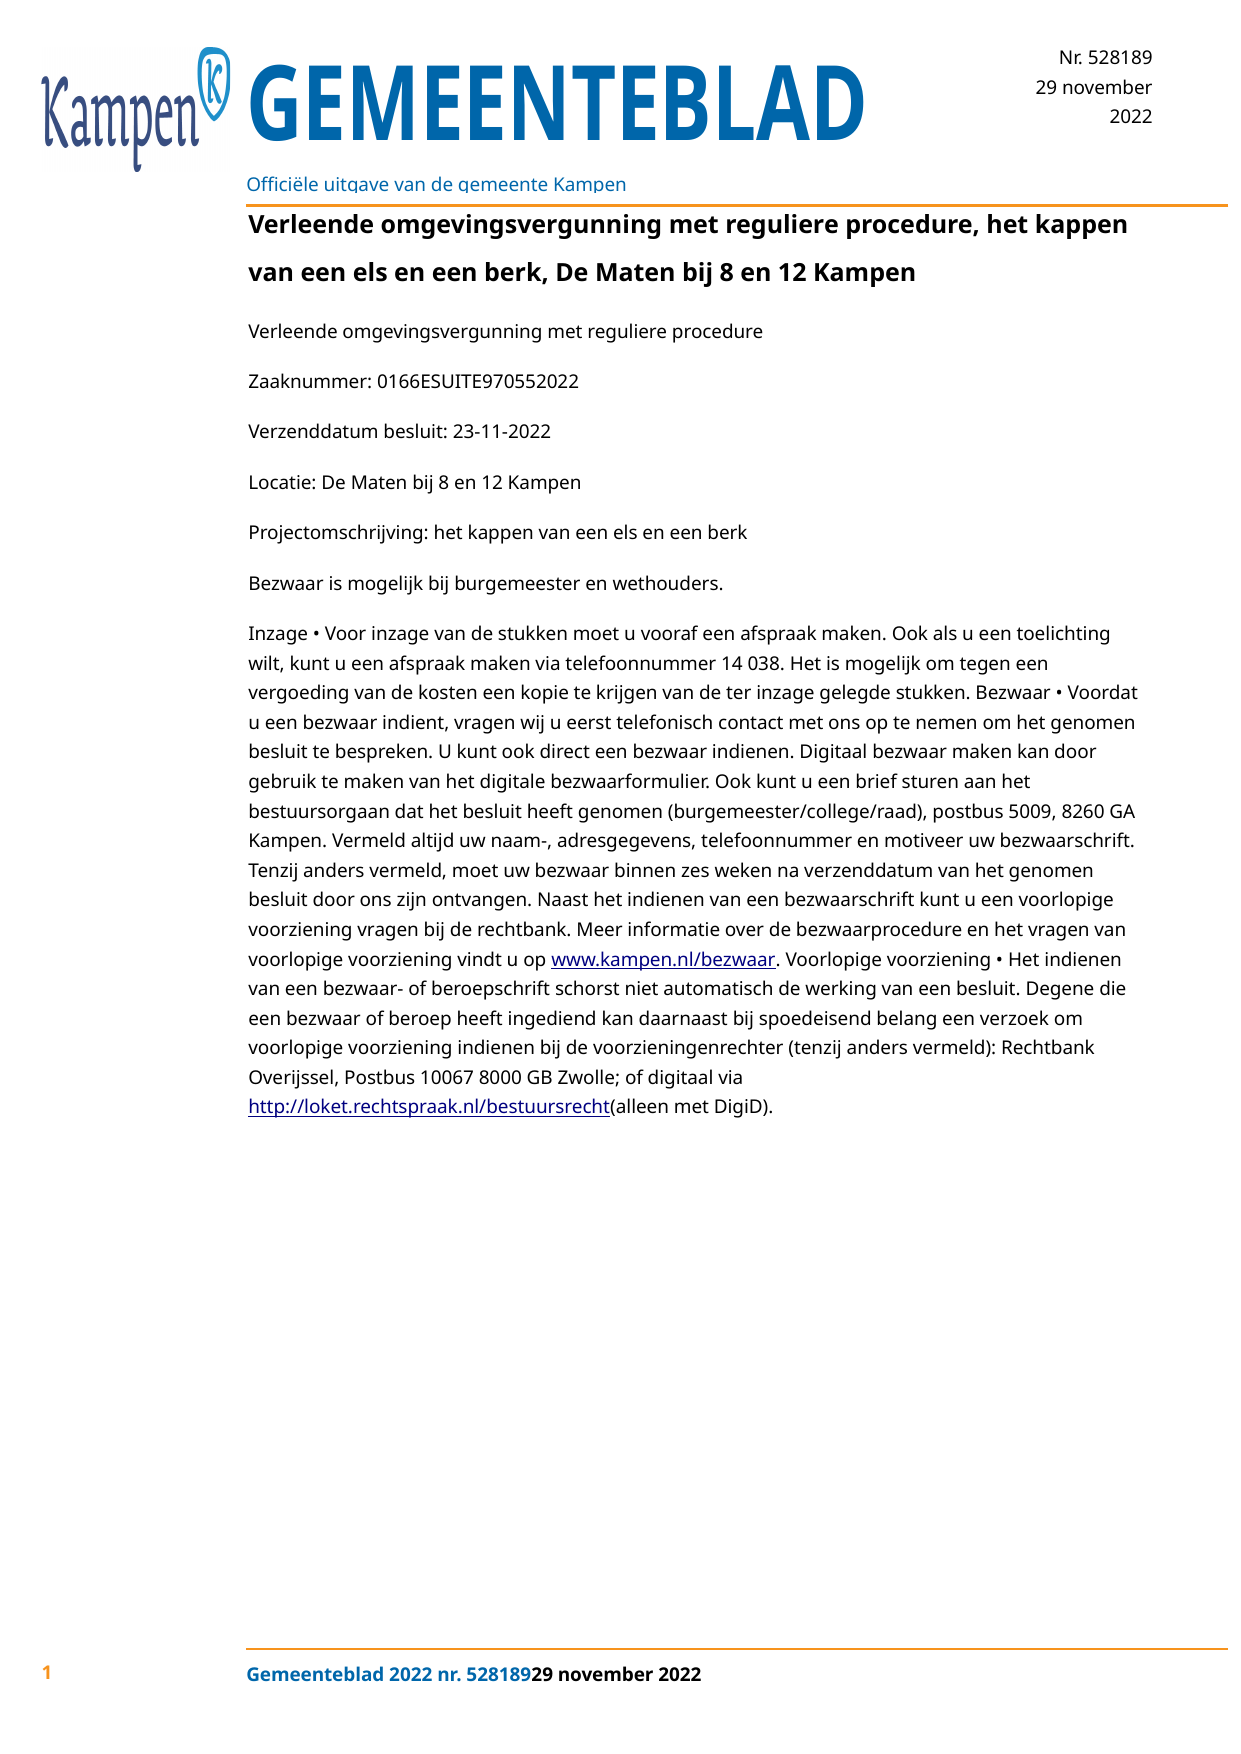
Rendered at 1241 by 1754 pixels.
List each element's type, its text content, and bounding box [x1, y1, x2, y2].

picture [41, 47, 231, 172]
text Locatie: De Maten bij 8 en 12 Kampen [248, 469, 1152, 495]
text Bezwaar is mogelijk bij burgemeester en wethouders. [248, 570, 1152, 596]
text Verleende omgevingsvergunning met reguliere procedure, het kappen van een els en een berk, De Maten bij 8 en 12 Kampen [248, 207, 1152, 288]
text Verzenddatum besluit: 23-11-2022 [248, 419, 1152, 444]
text Verleende omgevingsvergunning met reguliere procedure [248, 318, 1152, 344]
text Inzage • Voor inzage van de stukken moet u vooraf een afspraak maken. Ook als u een toelichting wilt, kunt u een afspraak maken via telefoonnummer 14 038. Het is mogelijk om tegen een vergoeding van de kosten een kopie te krijgen van de ter inzage gelegde stukken. Bezwaar • Voordat u een bezwaar indient, vragen wij u eerst telefonisch contact met ons op te nemen om het genomen besluit te bespreken. U kunt ook direct een bezwaar indienen. Digitaal bezwaar maken kan door gebruik te maken van het digitale bezwaarformulier. Ook kunt u een brief sturen aan het bestuursorgaan dat het besluit heeft genomen (burgemeester/college/raad), postbus 5009, 8260 GA Kampen. Vermeld altijd uw naam-, adresgegevens, telefoonnummer en motiveer uw bezwaarschrift. Tenzij anders vermeld, moet uw bezwaar binnen zes weken na verzenddatum van het genomen besluit door ons zijn ontvangen. Naast het indienen van een bezwaarschrift kunt u een voorlopige voorziening vragen bij de rechtbank. Meer informatie over de bezwaarprocedure en het vragen van voorlopige voorziening vindt u op www.kampen.nl/bezwaar. Voorlopige voorziening • Het indienen van een bezwaar- of beroepschrift schorst niet automatisch de werking van een besluit. Degene die een bezwaar of beroep heeft ingediend kan daarnaast bij spoedeisend belang een verzoek om voorlopige voorziening indienen bij de voorzieningenrechter (tenzij anders vermeld): Rechtbank Overijssel, Postbus 10067 8000 GB Zwolle; of digitaal via http://loket.rechtspraak.nl/bestuursrecht(alleen met DigiD). [248, 620, 1152, 1119]
text Projectomschrijving: het kappen van een els en een berk [248, 519, 1152, 545]
text Zaaknummer: 0166ESUITE970552022 [248, 368, 1152, 394]
